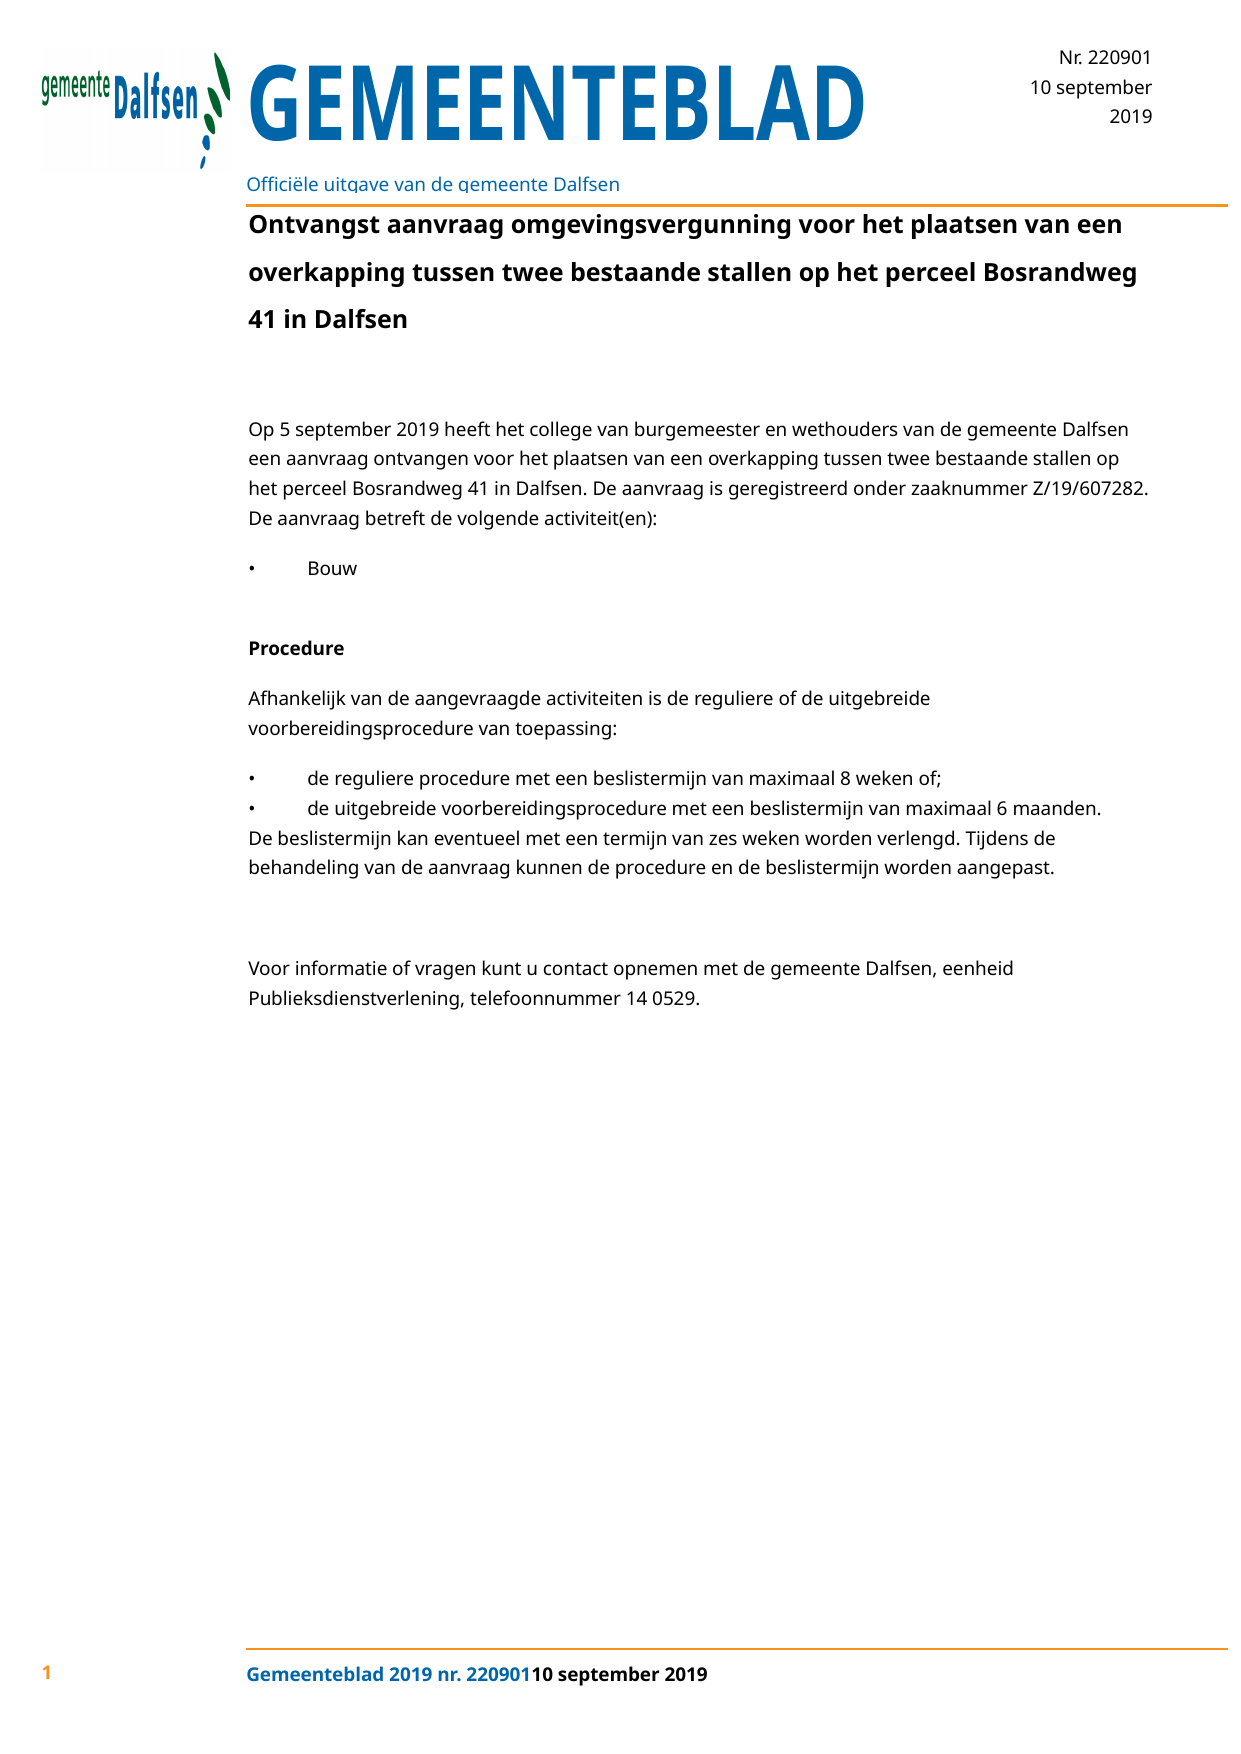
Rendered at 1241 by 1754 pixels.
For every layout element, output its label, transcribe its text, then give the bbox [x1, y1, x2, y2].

list Bouw [248, 555, 1152, 581]
text Op 5 september 2019 heeft het college van burgemeester en wethouders van de gemeente Dalfsen een aanvraag ontvangen voor het plaatsen van een overkapping tussen twee bestaande stallen op het perceel Bosrandweg 41 in Dalfsen. De aanvraag is geregistreerd onder zaaknummer Z/19/607282. De aanvraag betreft de volgende activiteit(en): [248, 416, 1152, 530]
text Afhankelijk van de aangevraagde activiteiten is de reguliere of de uitgebreide voorbereidingsprocedure van toepassing: [248, 686, 1152, 741]
text Ontvangst aanvraag omgevingsvergunning voor het plaatsen van een overkapping tussen twee bestaande stallen op het perceel Bosrandweg 41 in Dalfsen [248, 207, 1152, 336]
text De beslistermijn kan eventueel met een termijn van zes weken worden verlengd. Tijdens de behandeling van de aanvraag kunnen de procedure en de beslistermijn worden aangepast. [248, 825, 1152, 880]
list de uitgebreide voorbereidingsprocedure met een beslistermijn van maximaal 6 maanden. [248, 795, 1152, 821]
list de reguliere procedure met een beslistermijn van maximaal 8 weken of; [248, 766, 1152, 791]
text Voor informatie of vragen kunt u contact opnemen met de gemeente Dalfsen, eenheid Publieksdienstverlening, telefoonnummer 14 0529. [248, 955, 1152, 1010]
text Procedure [248, 635, 1152, 661]
picture [41, 47, 231, 172]
